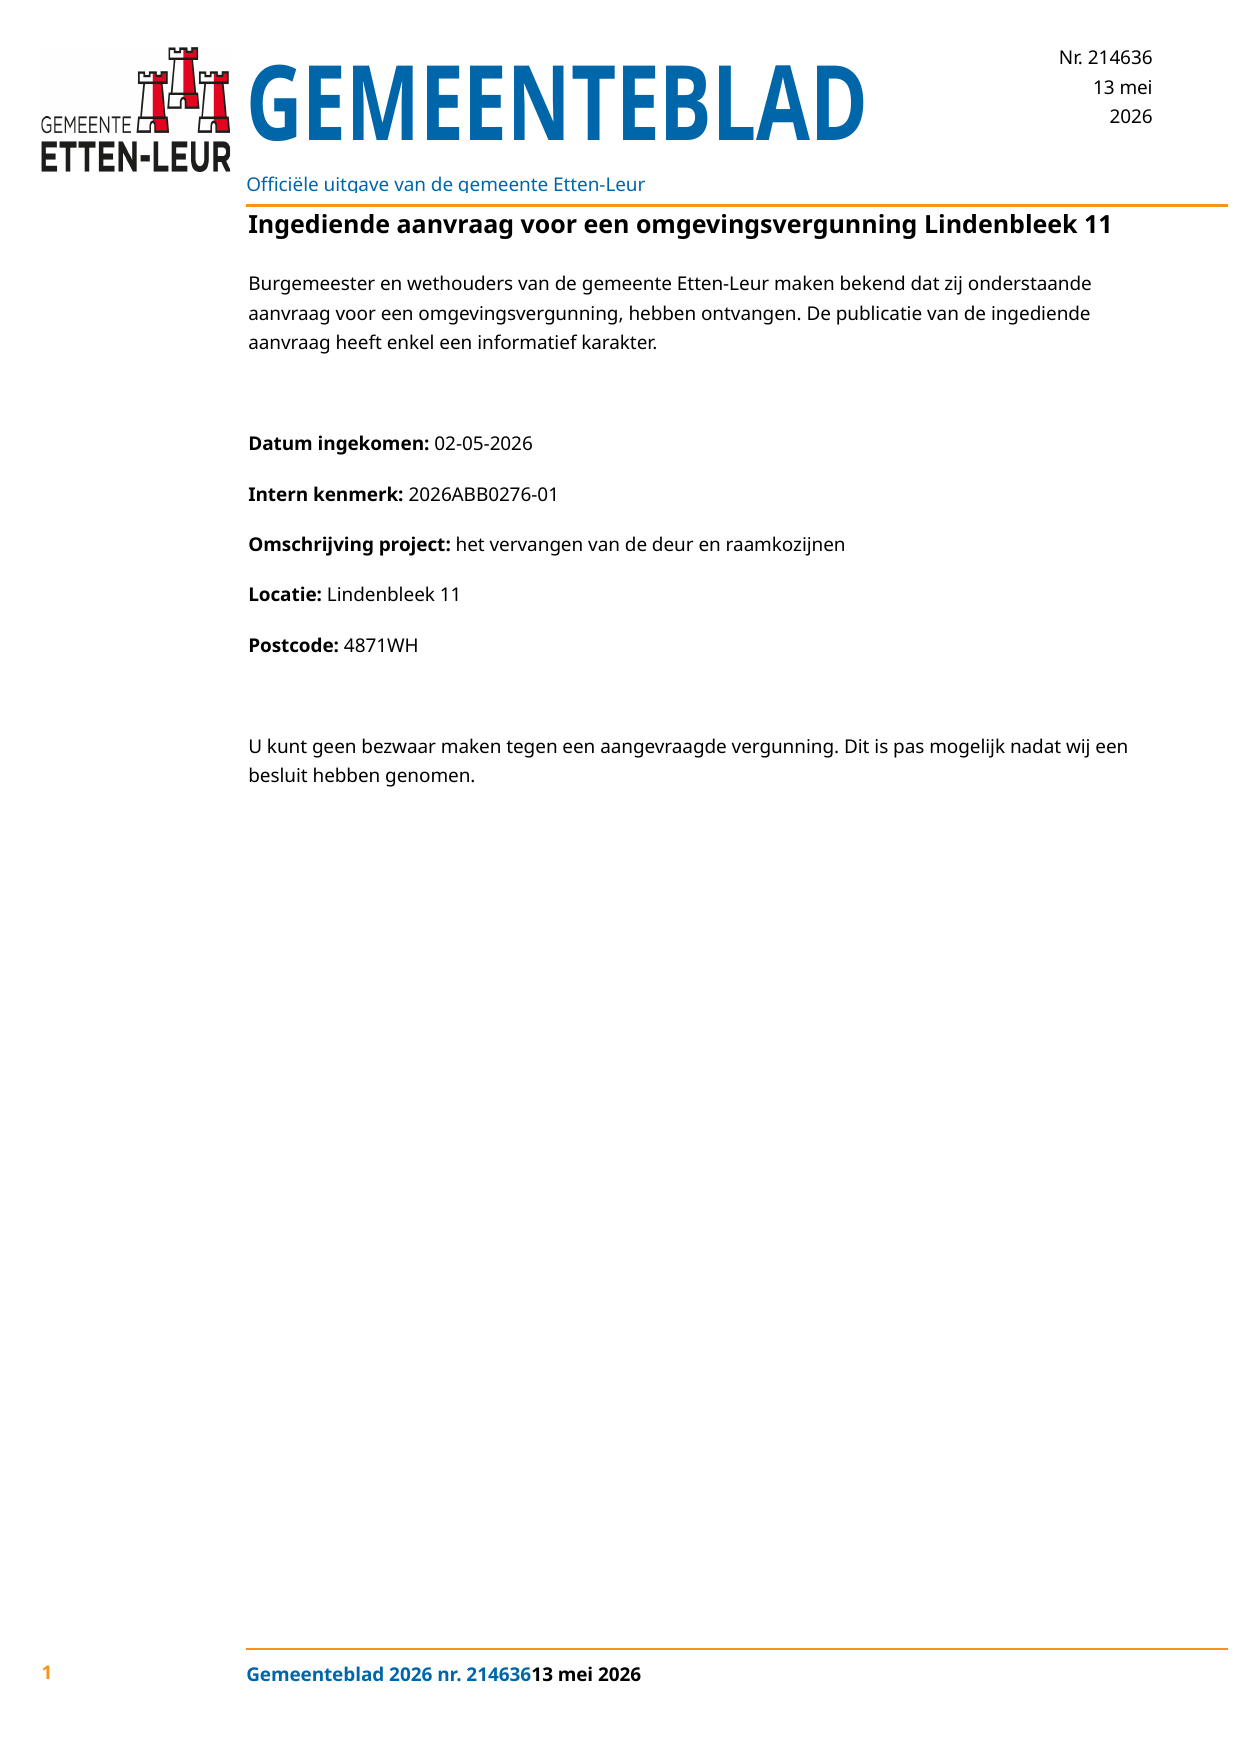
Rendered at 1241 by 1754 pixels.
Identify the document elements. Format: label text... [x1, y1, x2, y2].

text U kunt geen bezwaar maken tegen een aangevraagde vergunning. Dit is pas mogelijk nadat wij een besluit hebben genomen. [248, 733, 1152, 788]
text Ingediende aanvraag voor een omgevingsvergunning Lindenbleek 11 [248, 207, 1152, 241]
text Burgemeester en wethouders van de gemeente Etten-Leur maken bekend dat zij onderstaande aanvraag voor een omgevingsvergunning, hebben ontvangen. De publicatie van de ingediende aanvraag heeft enkel een informatief karakter. [248, 270, 1152, 355]
text Intern kenmerk: 2026ABB0276-01 [248, 481, 1152, 506]
text Datum ingekomen: 02-05-2026 [248, 430, 1152, 456]
text Locatie: Lindenbleek 11 [248, 582, 1152, 607]
picture [41, 47, 231, 172]
text Postcode: 4871WH [248, 632, 1152, 658]
text Omschrijving project: het vervangen van de deur en raamkozijnen [248, 531, 1152, 557]
